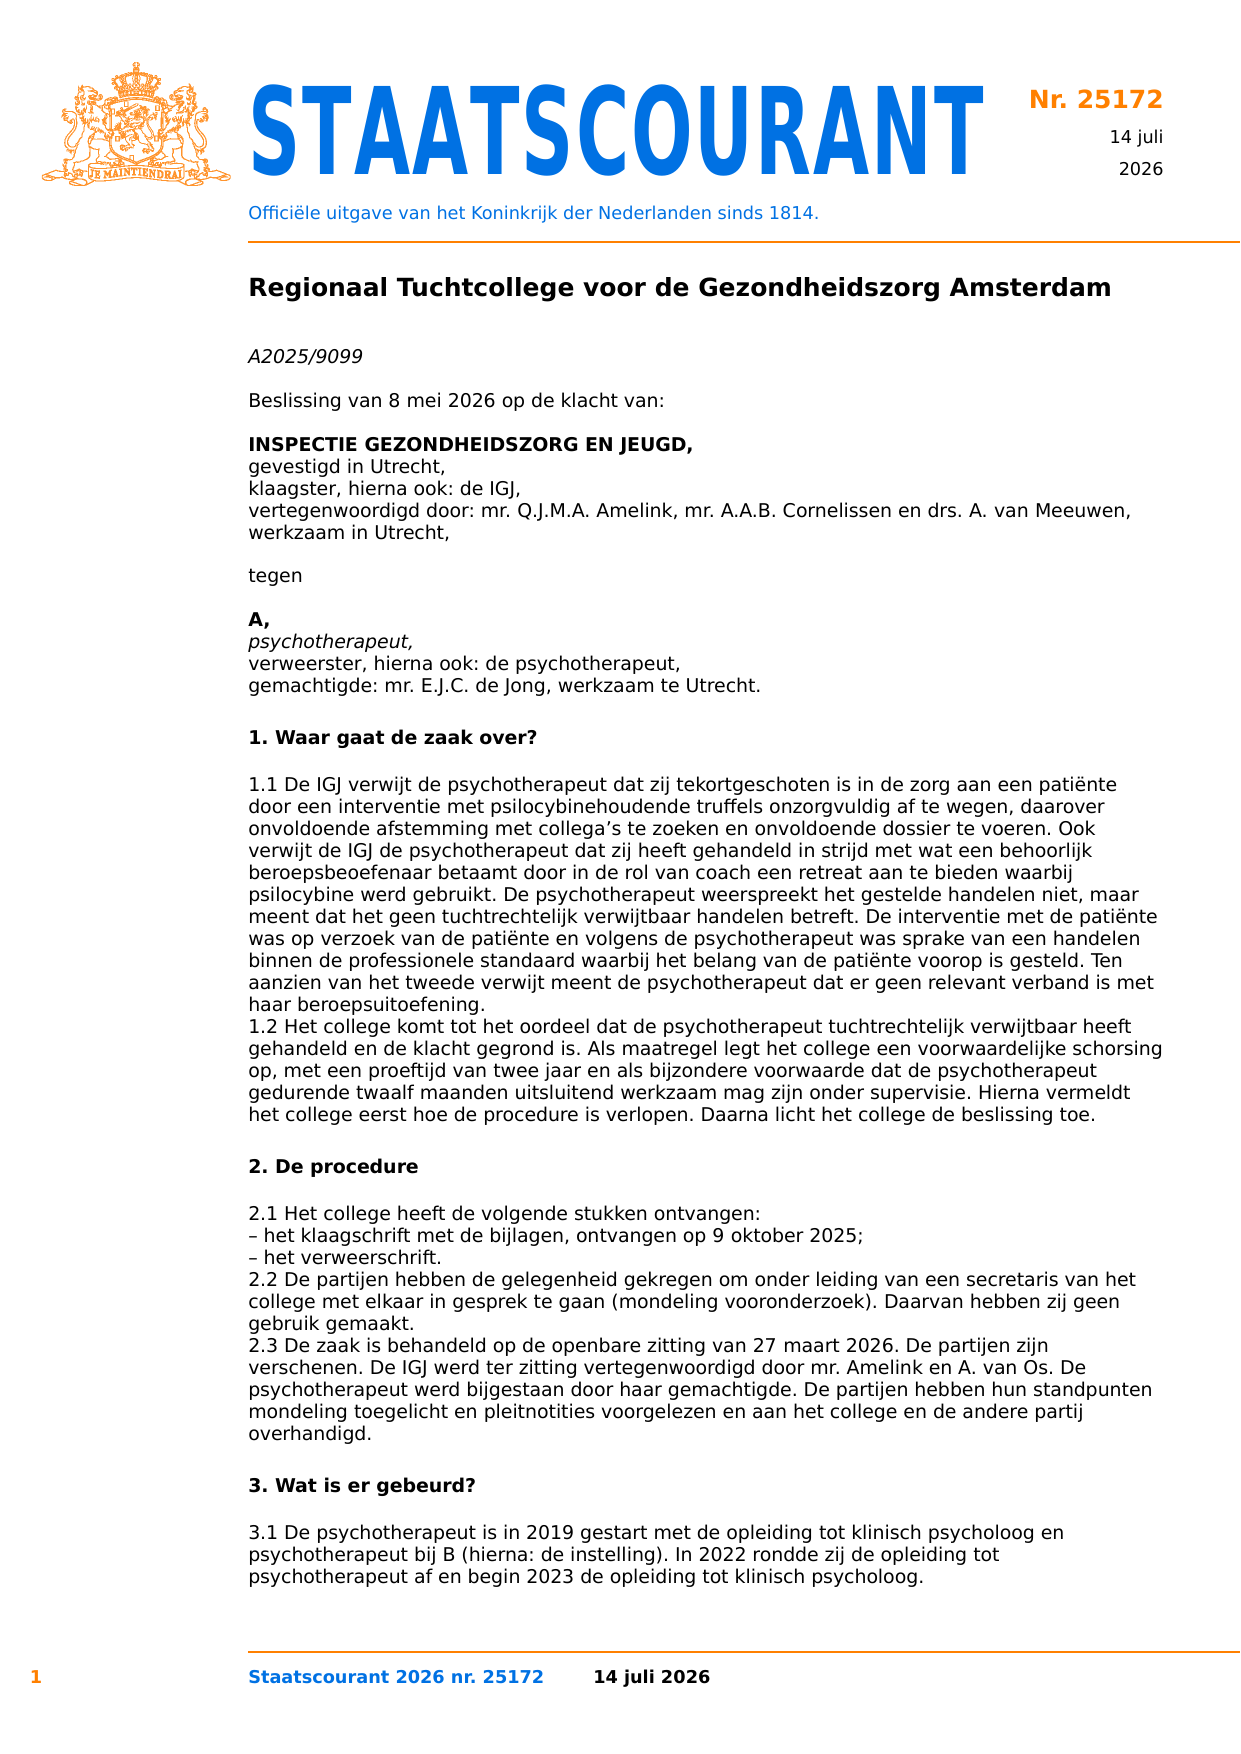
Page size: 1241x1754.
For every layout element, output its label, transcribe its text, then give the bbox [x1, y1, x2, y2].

text verweerster, hierna ook: de psychotherapeut, [248, 653, 1163, 675]
table_header STAATSCOURANT [248, 62, 998, 203]
picture [41, 62, 231, 186]
text tegen [248, 565, 1163, 587]
table_header [25, 62, 248, 241]
subtitle 1. Waar gaat de zaak over? [248, 727, 1163, 749]
text 2.2 De partijen hebben de gelegenheid gekregen om onder leiding van een secretaris van het college met elkaar in gesprek te gaan (mondeling vooronderzoek). Daarvan hebben zij geen gebruik gemaakt. [248, 1269, 1163, 1335]
table_cell Officiële uitgave van het Koninkrijk der Nederlanden sinds 1814. [248, 203, 1240, 241]
table_cell 2026 [998, 153, 1240, 203]
subtitle 2. De procedure [248, 1156, 1163, 1178]
text 1.1 De IGJ verwijt de psychotherapeut dat zij tekortgeschoten is in de zorg aan een patiënte door een interventie met psilocybinehoudende truffels onzorgvuldig af te wegen, daarover onvoldoende afstemming met collega’s te zoeken en onvoldoende dossier te voeren. Ook verwijt de IGJ de psychotherapeut dat zij heeft gehandeld in strijd met wat een behoorlijk beroepsbeoefenaar betaamt door in de rol van coach een retreat aan te bieden waarbij psilocybine werd gebruikt. De psychotherapeut weerspreekt het gestelde handelen niet, maar meent dat het geen tuchtrechtelijk verwijtbaar handelen betreft. De interventie met de patiënte was op verzoek van de patiënte en volgens de psychotherapeut was sprake van een handelen binnen de professionele standaard waarbij het belang van de patiënte voorop is gesteld. Ten aanzien van het tweede verwijt meent de psychotherapeut dat er geen relevant verband is met haar beroepsuitoefening. [248, 774, 1163, 1016]
subtitle 3. Wat is er gebeurd? [248, 1474, 1163, 1497]
text A2025/9099 [248, 346, 1163, 368]
text – het klaagschrift met de bijlagen, ontvangen op 9 oktober 2025; [248, 1225, 1163, 1247]
table_cell 14 juli [998, 121, 1240, 153]
subtitle Regionaal Tuchtcollege voor de Gezondheidszorg Amsterdam [248, 273, 1163, 302]
text psychotherapeut, [248, 631, 1163, 653]
table_header Nr. 25172 [998, 62, 1240, 121]
text 1.2 Het college komt tot het oordeel dat de psychotherapeut tuchtrechtelijk verwijtbaar heeft gehandeld en de klacht gegrond is. Als maatregel legt het college een voorwaardelijke schorsing op, met een proeftijd van twee jaar en als bijzondere voorwaarde dat de psychotherapeut gedurende twaalf maanden uitsluitend werkzaam mag zijn onder supervisie. Hierna vermeldt het college eerst hoe de procedure is verlopen. Daarna licht het college de beslissing toe. [248, 1016, 1163, 1126]
text 2.3 De zaak is behandeld op de openbare zitting van 27 maart 2026. De partijen zijn verschenen. De IGJ werd ter zitting vertegenwoordigd door mr. Amelink en A. van Os. De psychotherapeut werd bijgestaan door haar gemachtigde. De partijen hebben hun standpunten mondeling toegelicht en pleitnotities voorgelezen en aan het college en de andere partij overhandigd. [248, 1335, 1163, 1444]
text gevestigd in Utrecht, [248, 456, 1163, 478]
text gemachtigde: mr. E.J.C. de Jong, werkzaam te Utrecht. [248, 675, 1163, 697]
text INSPECTIE GEZONDHEIDSZORG EN JEUGD, [248, 434, 1163, 456]
text 3.1 De psychotherapeut is in 2019 gestart met de opleiding tot klinisch psycholoog en psychotherapeut bij B (hierna: de instelling). In 2022 rondde zij de opleiding tot psychotherapeut af en begin 2023 de opleiding tot klinisch psycholoog. [248, 1522, 1163, 1587]
text – het verweerschrift. [248, 1247, 1163, 1269]
text Beslissing van 8 mei 2026 op de klacht van: [248, 390, 1163, 412]
text klaagster, hierna ook: de IGJ, [248, 478, 1163, 499]
text vertegenwoordigd door: mr. Q.J.M.A. Amelink, mr. A.A.B. Cornelissen en drs. A. van Meeuwen, werkzaam in Utrecht, [248, 499, 1163, 543]
text A, [248, 609, 1163, 631]
text 2.1 Het college heeft de volgende stukken ontvangen: [248, 1203, 1163, 1225]
